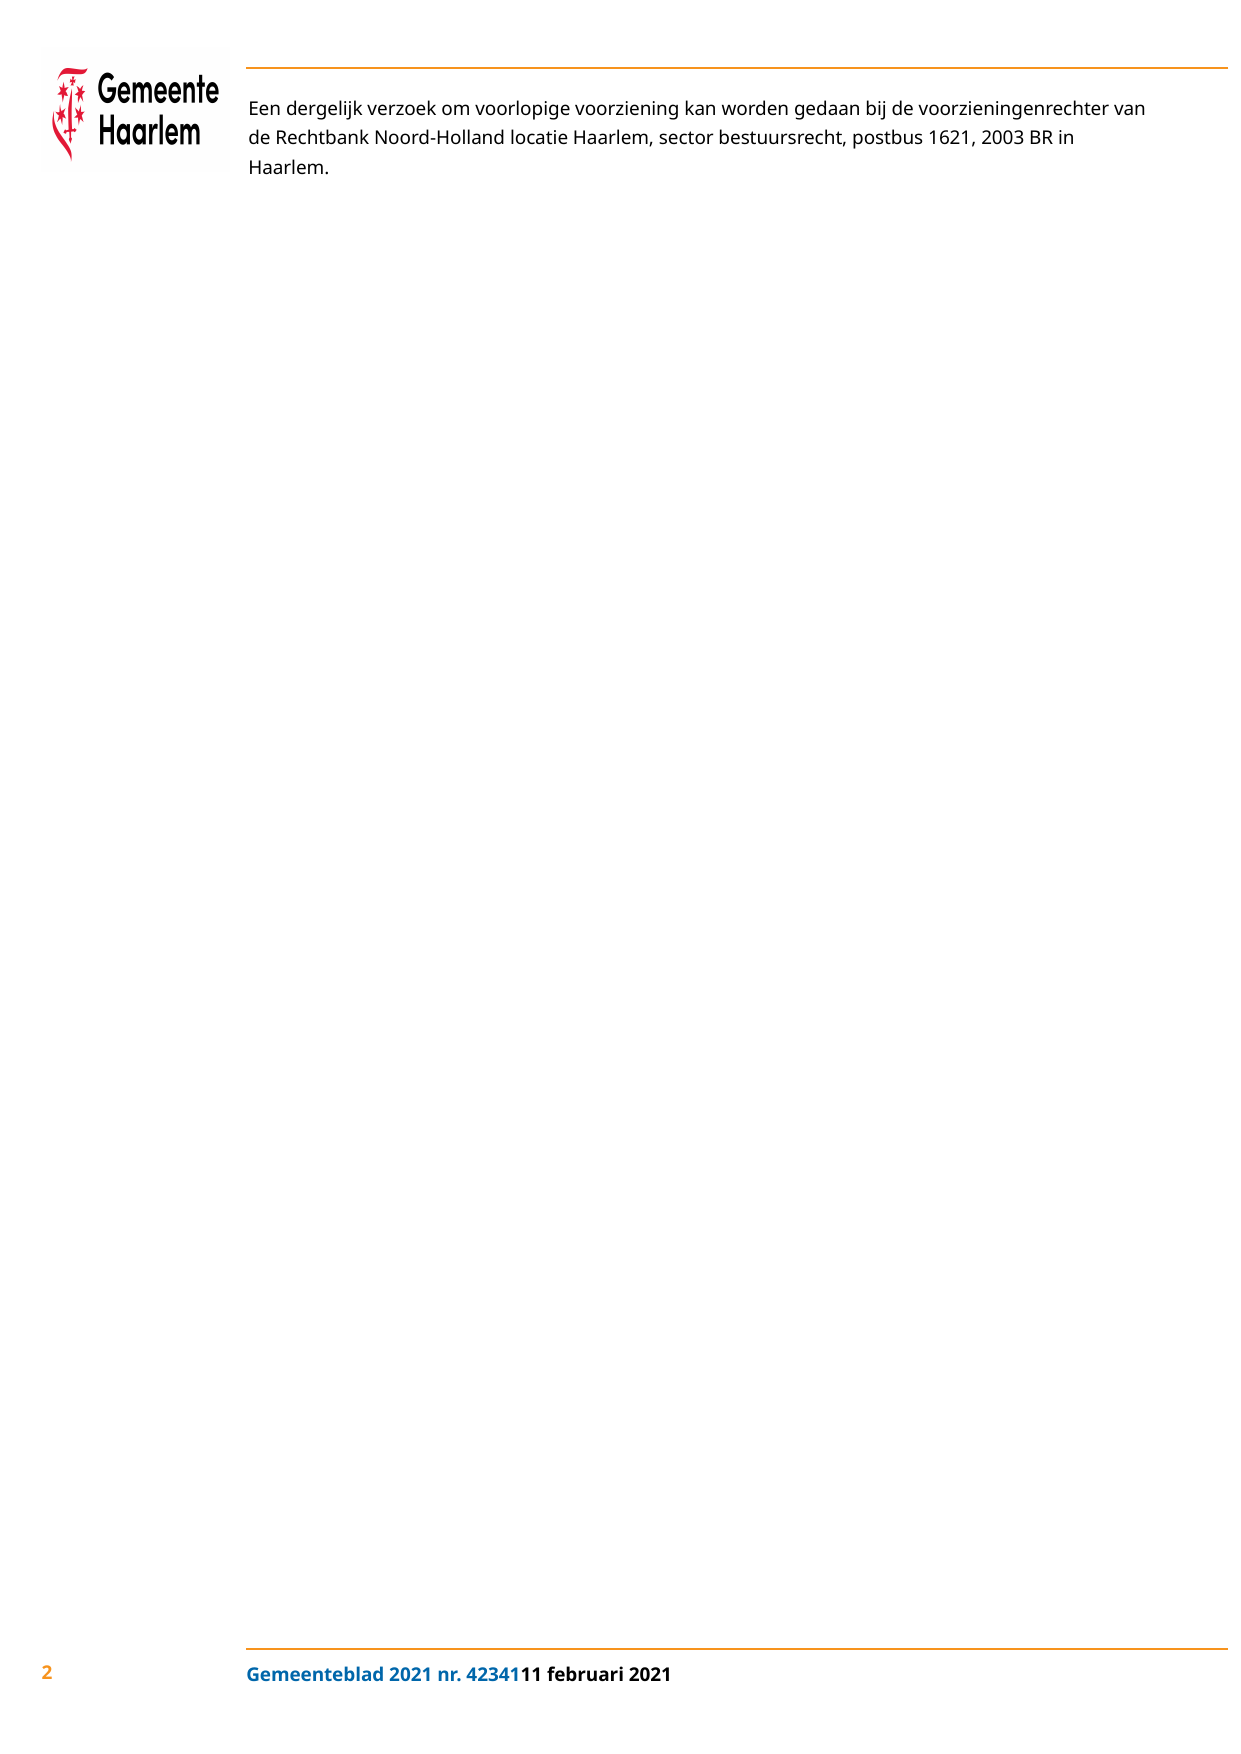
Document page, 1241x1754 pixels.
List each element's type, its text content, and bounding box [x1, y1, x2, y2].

picture [41, 47, 231, 172]
text Een dergelijk verzoek om voorlopige voorziening kan worden gedaan bij de voorzieningenrechter van de Rechtbank Noord-Holland locatie Haarlem, sector bestuursrecht, postbus 1621, 2003 BR in Haarlem. [248, 95, 1152, 180]
